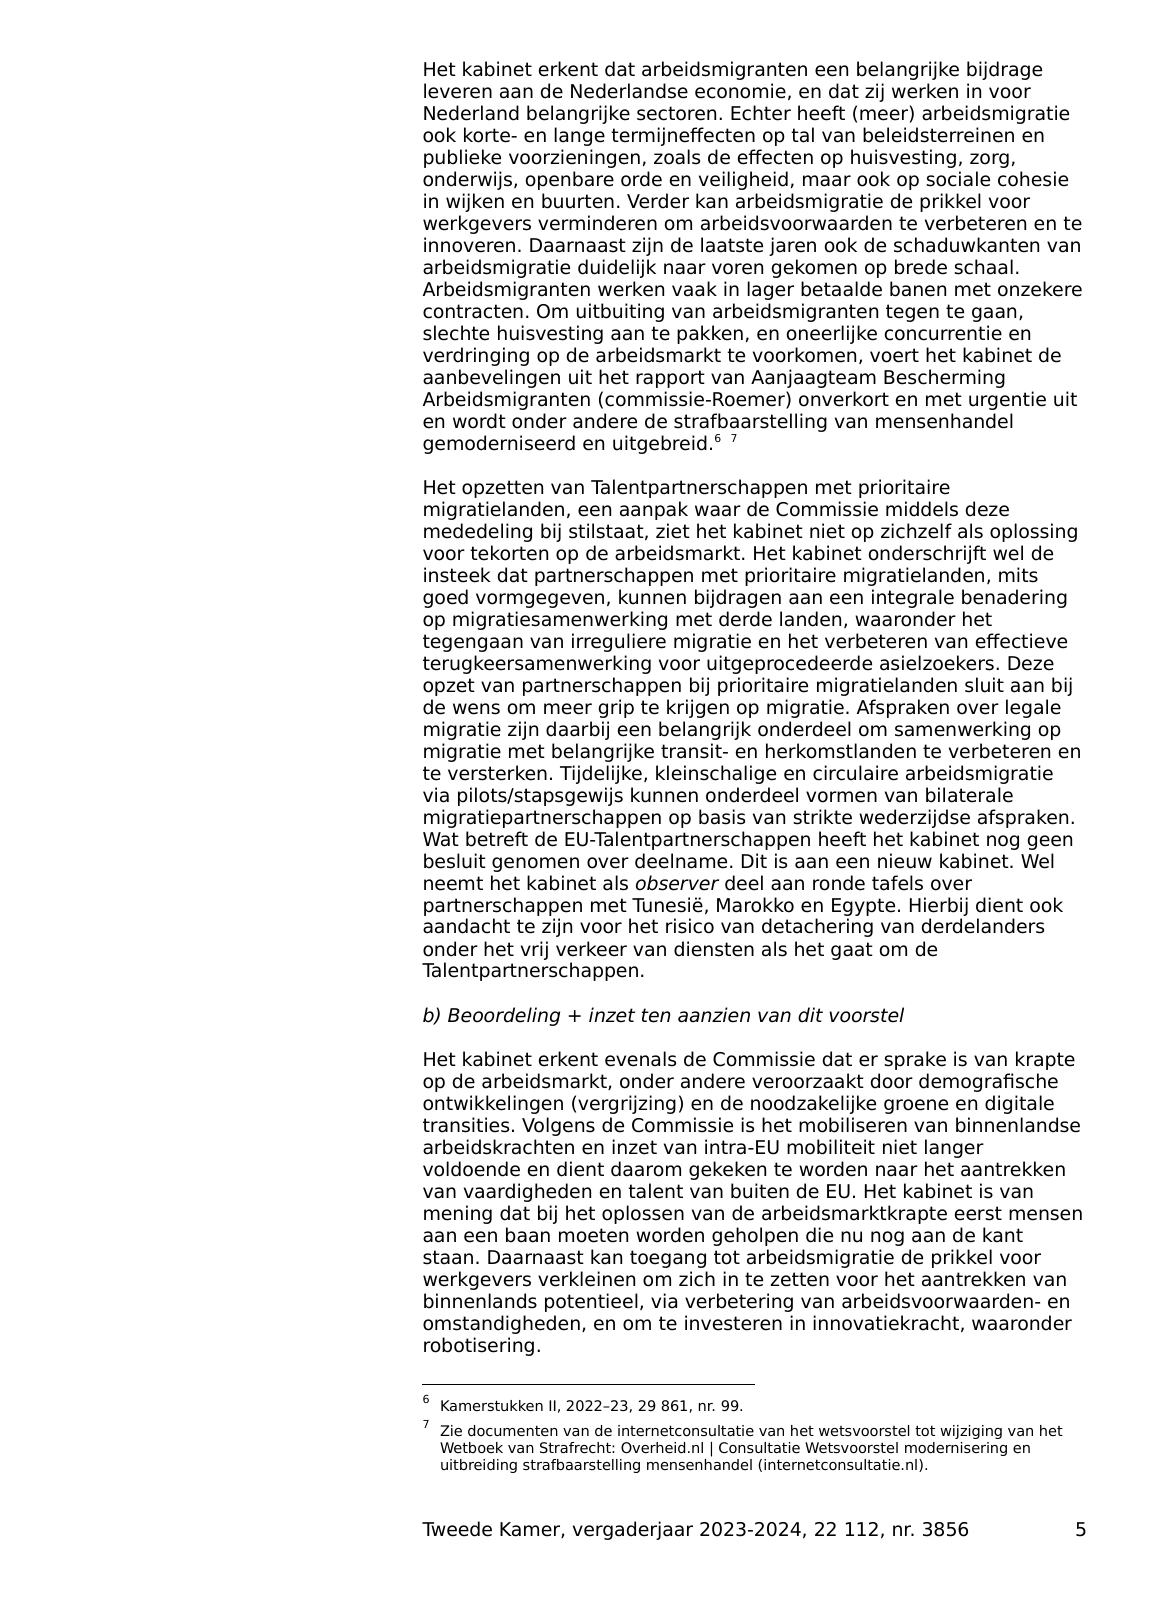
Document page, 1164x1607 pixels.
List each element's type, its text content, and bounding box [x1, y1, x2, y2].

text Zie documenten van de internetconsultatie van het wetsvoorstel tot wijziging van het Wetboek van Strafrecht: Overheid.nl | Consultatie Wetsvoorstel modernisering en uitbreiding strafbaarstelling mensenhandel (internetconsultatie.nl). [422, 1418, 1087, 1474]
subtitle b) Beoordeling + inzet ten aanzien van dit voorstel [422, 1004, 1087, 1027]
text Het kabinet erkent evenals de Commissie dat er sprake is van krapte op de arbeidsmarkt, onder andere veroorzaakt door demografische ontwikkelingen (vergrijzing) en de noodzakelijke groene en digitale transities. Volgens de Commissie is het mobiliseren van binnenlandse arbeidskrachten en inzet van intra-EU mobiliteit niet langer voldoende en dient daarom gekeken te worden naar het aantrekken van vaardigheden en talent van buiten de EU. Het kabinet is van mening dat bij het oplossen van de arbeidsmarktkrapte eerst mensen aan een baan moeten worden geholpen die nu nog aan de kant staan. Daarnaast kan toegang tot arbeidsmigratie de prikkel voor werkgevers verkleinen om zich in te zetten voor het aantrekken van binnenlands potentieel, via verbetering van arbeidsvoorwaarden- en omstandigheden, en om te investeren in innovatiekracht, waaronder robotisering. [422, 1049, 1087, 1356]
text Kamerstukken II, 2022–23, 29 861, nr. 99. [422, 1393, 1087, 1416]
text Het opzetten van Talentpartnerschappen met prioritaire migratielanden, een aanpak waar de Commissie middels deze mededeling bij stilstaat, ziet het kabinet niet op zichzelf als oplossing voor tekorten op de arbeidsmarkt. Het kabinet onderschrijft wel de insteek dat partnerschappen met prioritaire migratielanden, mits goed vormgegeven, kunnen bijdragen aan een integrale benadering op migratiesamenwerking met derde landen, waaronder het tegengaan van irreguliere migratie en het verbeteren van effectieve terugkeersamenwerking voor uitgeprocedeerde asielzoekers. Deze opzet van partnerschappen bij prioritaire migratielanden sluit aan bij de wens om meer grip te krijgen op migratie. Afspraken over legale migratie zijn daarbij een belangrijk onderdeel om samenwerking op migratie met belangrijke transit- en herkomstlanden te verbeteren en te versterken. Tijdelijke, kleinschalige en circulaire arbeidsmigratie via pilots/stapsgewijs kunnen onderdeel vormen van bilaterale migratiepartnerschappen op basis van strikte wederzijdse afspraken. Wat betreft de EU-Talentpartnerschappen heeft het kabinet nog geen besluit genomen over deelname. Dit is aan een nieuw kabinet. Wel neemt het kabinet als observer deel aan ronde tafels over partnerschappen met Tunesië, Marokko en Egypte. Hierbij dient ook aandacht te zijn voor het risico van detachering van derdelanders onder het vrij verkeer van diensten als het gaat om de Talentpartnerschappen. [422, 477, 1087, 982]
text Het kabinet erkent dat arbeidsmigranten een belangrijke bijdrage leveren aan de Nederlandse economie, en dat zij werken in voor Nederland belangrijke sectoren. Echter heeft (meer) arbeidsmigratie ook korte- en lange termijneffecten op tal van beleidsterreinen en publieke voorzieningen, zoals de effecten op huisvesting, zorg, onderwijs, openbare orde en veiligheid, maar ook op sociale cohesie in wijken en buurten. Verder kan arbeidsmigratie de prikkel voor werkgevers verminderen om arbeidsvoorwaarden te verbeteren en te innoveren. Daarnaast zijn de laatste jaren ook de schaduwkanten van arbeidsmigratie duidelijk naar voren gekomen op brede schaal. Arbeidsmigranten werken vaak in lager betaalde banen met onzekere contracten. Om uitbuiting van arbeidsmigranten tegen te gaan, slechte huisvesting aan te pakken, en oneerlijke concurrentie en verdringing op de arbeidsmarkt te voorkomen, voert het kabinet de aanbevelingen uit het rapport van Aanjaagteam Bescherming Arbeidsmigranten (commissie-Roemer) onverkort en met urgentie uit en wordt onder andere de strafbaarstelling van mensenhandel gemoderniseerd en uitgebreid. [422, 59, 1087, 455]
